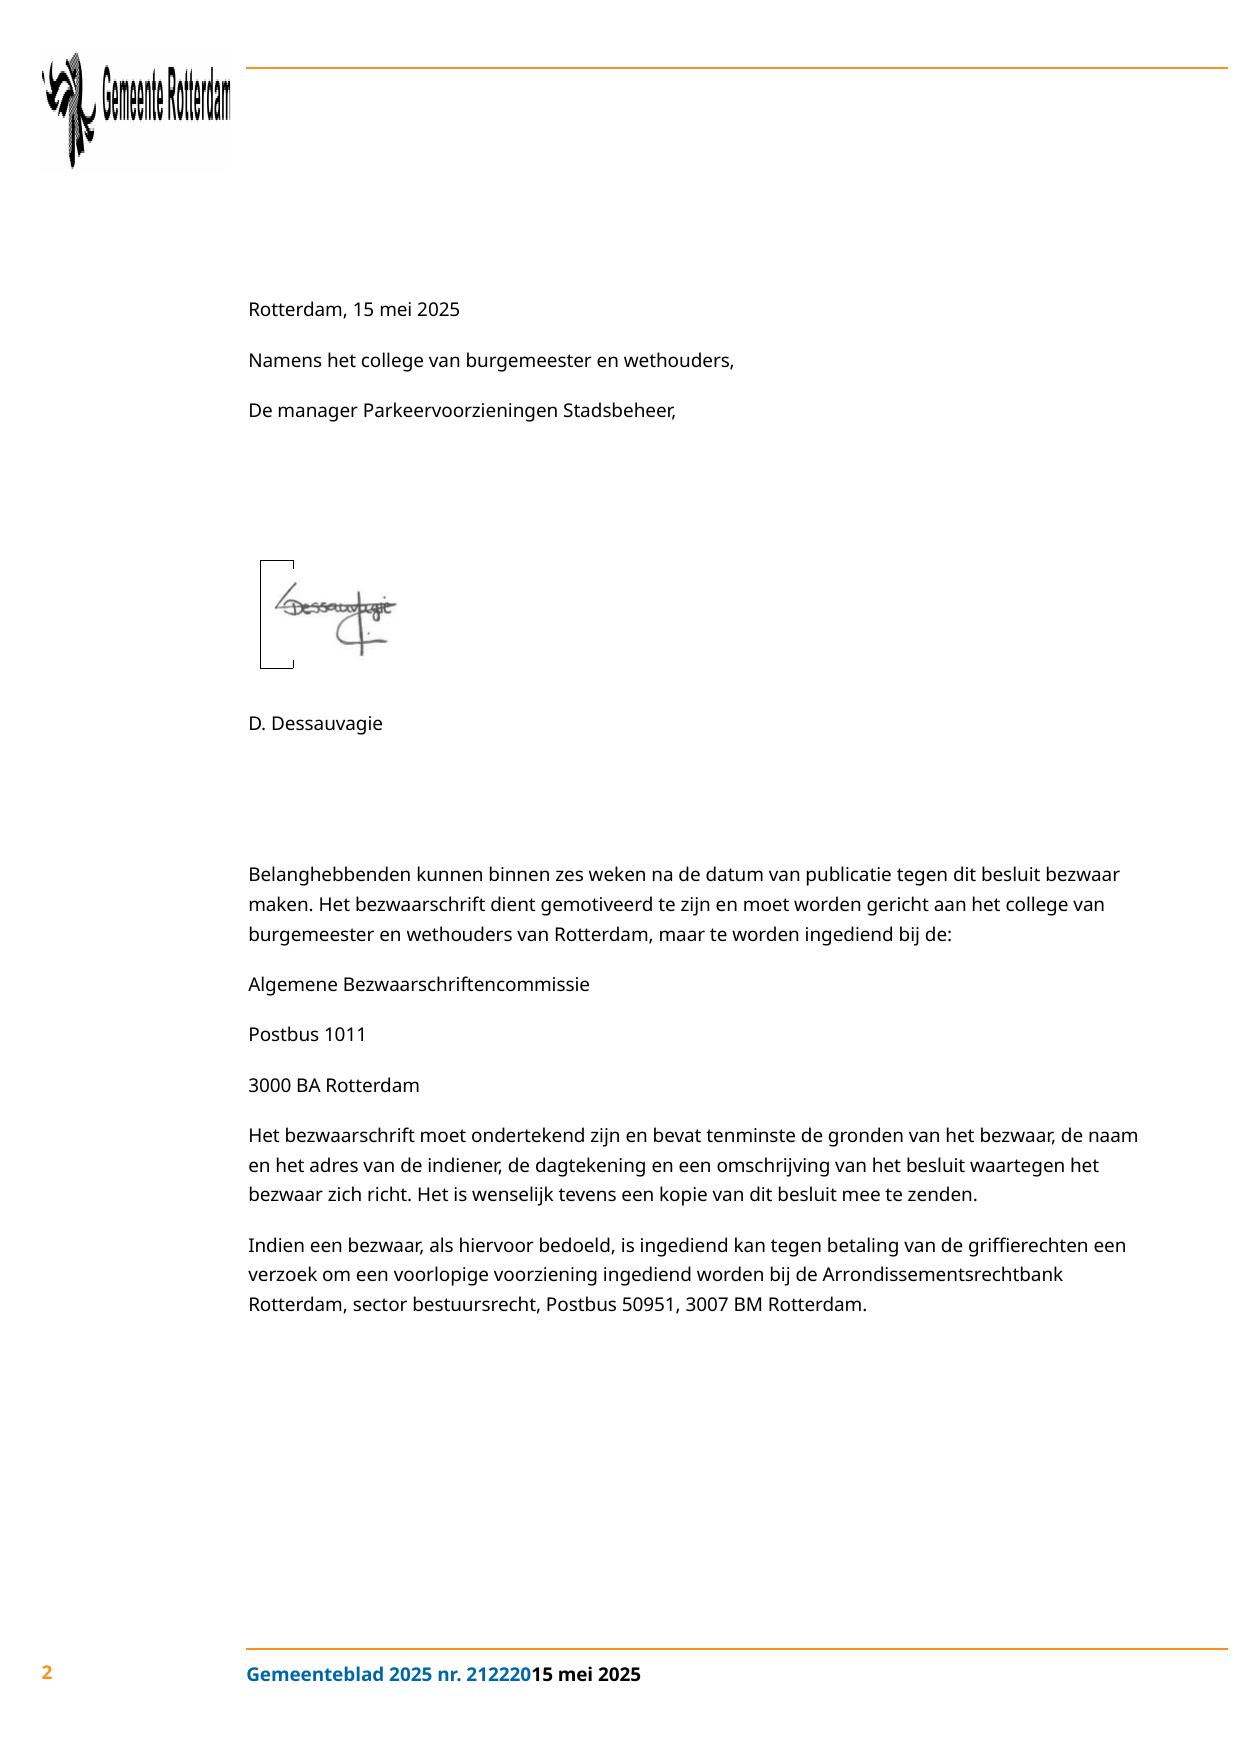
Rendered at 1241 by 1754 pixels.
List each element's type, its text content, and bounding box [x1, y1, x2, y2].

picture [268, 569, 409, 660]
text Indien een bezwaar, als hiervoor bedoeld, is ingediend kan tegen betaling van de griffierechten een verzoek om een voorlopige voorziening ingediend worden bij de Arrondissementsrechtbank Rotterdam, sector bestuursrecht, Postbus 50951, 3007 BM Rotterdam. [248, 1232, 1152, 1317]
text De manager Parkeervoorzieningen Stadsbeheer, [248, 397, 1152, 423]
text Belanghebbenden kunnen binnen zes weken na de datum van publicatie tegen dit besluit bezwaar maken. Het bezwaarschrift dient gemotiveerd te zijn en moet worden gericht aan het college van burgemeester en wethouders van Rotterdam, maar te worden ingediend bij de: [248, 862, 1152, 946]
text Rotterdam, 15 mei 2025 [248, 296, 1152, 322]
text Het bezwaarschrift moet ondertekend zijn en bevat tenminste de gronden van het bezwaar, de naam en het adres van de indiener, de dagtekening en een omschrijving van het besluit waartegen het bezwaar zich richt. Het is wenselijk tevens een kopie van dit besluit mee te zenden. [248, 1122, 1152, 1207]
text Algemene Bezwaarschriftencommissie [248, 971, 1152, 997]
text 3000 BA Rotterdam [248, 1072, 1152, 1098]
picture [41, 47, 231, 172]
text Namens het college van burgemeester en wethouders, [248, 347, 1152, 373]
text Postbus 1011 [248, 1022, 1152, 1047]
text D. Dessauvagie [248, 710, 1152, 736]
